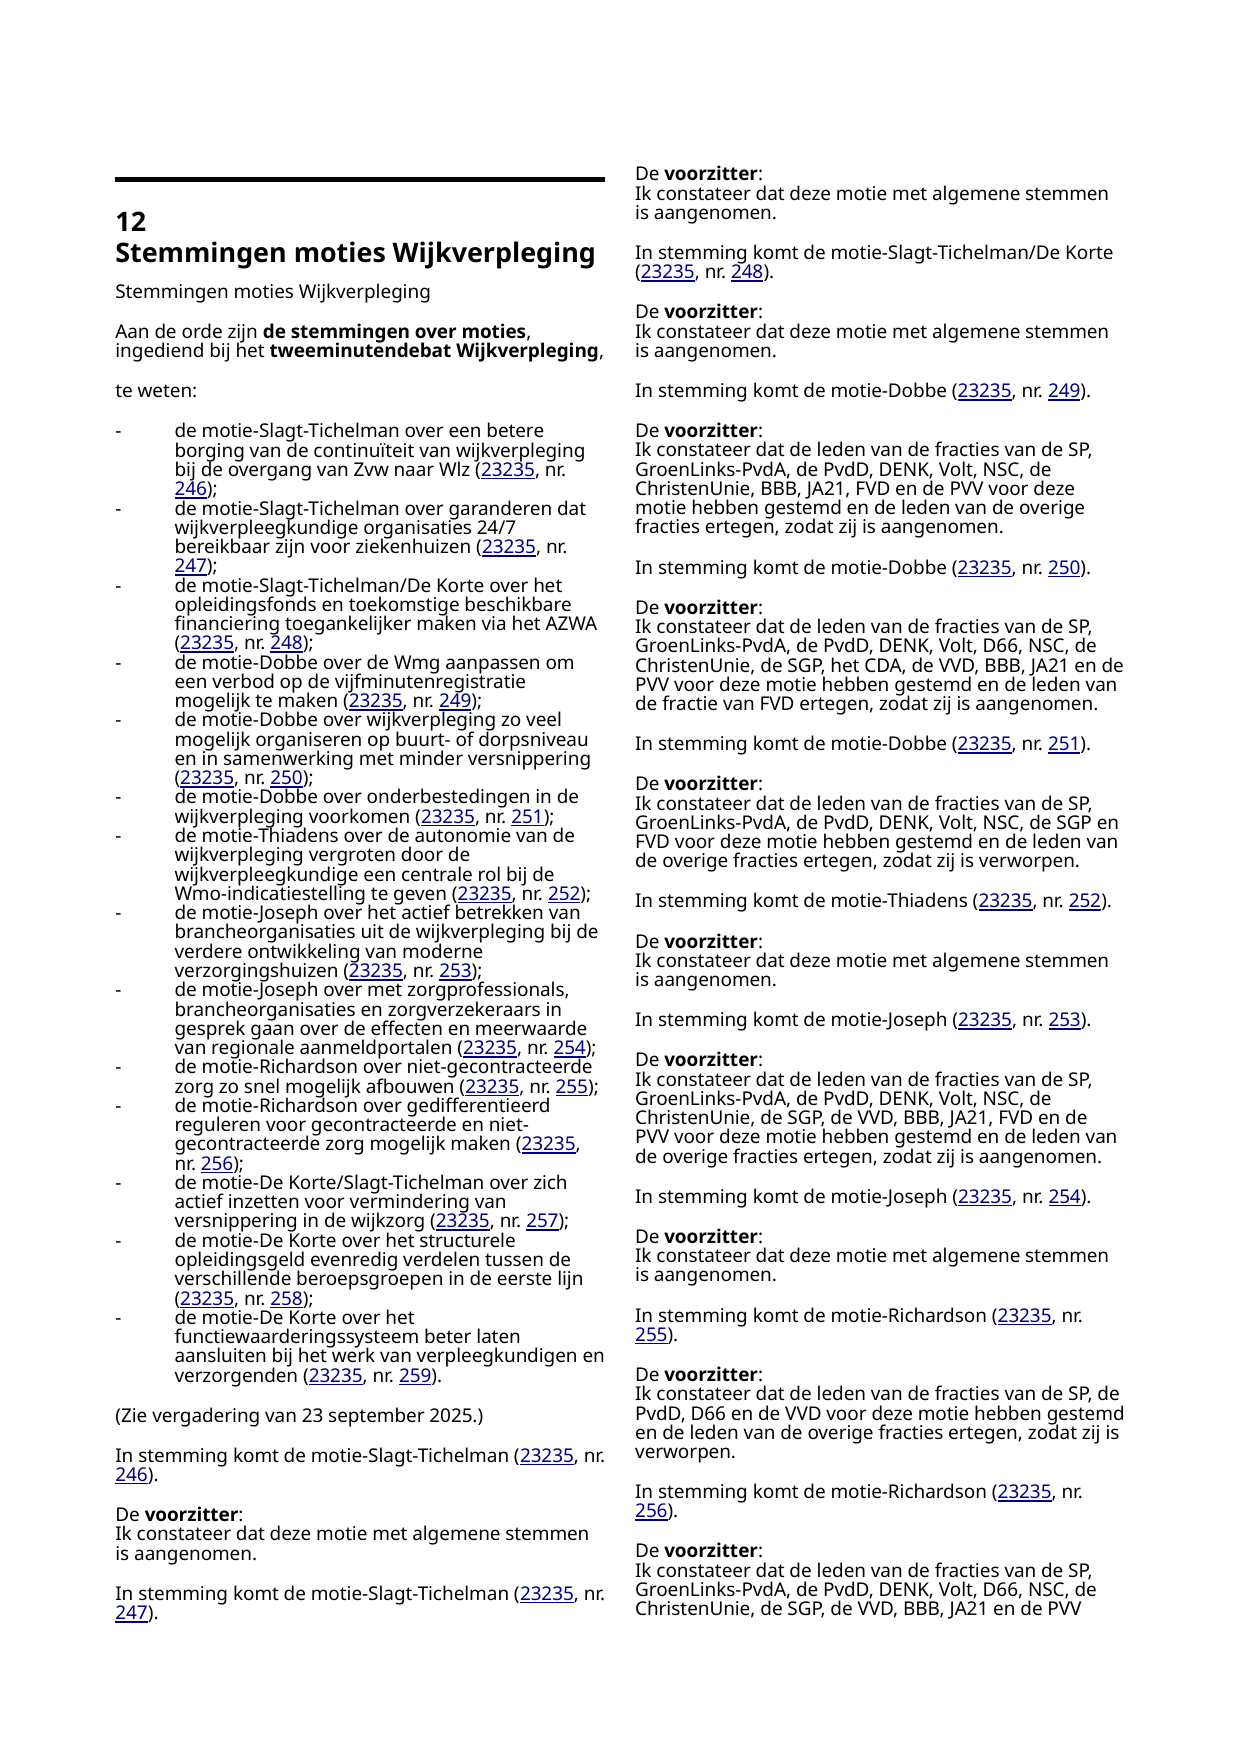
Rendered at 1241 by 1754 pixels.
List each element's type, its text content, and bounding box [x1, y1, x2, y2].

text te weten: [115, 382, 605, 402]
text Aan de orde zijn de stemmingen over moties, ingediend bij het tweeminutendebat Wijkverpleging, [115, 323, 605, 362]
text De voorzitter: [635, 165, 1125, 185]
text De voorzitter: [635, 422, 1125, 441]
text Ik constateer dat de leden van de fracties van de SP, GroenLinks-PvdA, de PvdD, DENK, Volt, NSC, de ChristenUnie, BBB, JA21, FVD en de PVV voor deze motie hebben gestemd en de leden van de overige fracties ertegen, zodat zij is aangenomen. [635, 441, 1125, 538]
text In stemming komt de motie-Joseph (23235, nr. 253). [635, 1011, 1125, 1031]
text De voorzitter: [115, 1506, 605, 1525]
text In stemming komt de motie-Slagt-Tichelman (23235, nr. 247). [115, 1585, 605, 1623]
text In stemming komt de motie-Richardson (23235, nr. 256). [635, 1483, 1125, 1522]
text Ik constateer dat de leden van de fracties van de SP, GroenLinks-PvdA, de PvdD, DENK, Volt, NSC, de ChristenUnie, de SGP, de VVD, BBB, JA21, FVD en de PVV voor deze motie hebben gestemd en de leden van de overige fracties ertegen, zodat zij is aangenomen. [635, 1071, 1125, 1167]
text Ik constateer dat deze motie met algemene stemmen is aangenomen. [115, 1525, 605, 1564]
text Ik constateer dat deze motie met algemene stemmen is aangenomen. [635, 1247, 1125, 1286]
text De voorzitter: [635, 303, 1125, 323]
text In stemming komt de motie-Slagt-Tichelman/De Korte (23235, nr. 248). [635, 244, 1125, 283]
list de motie-Slagt-Tichelman over een betere borging van de continuïteit van wijkverpleging bij de overgang van Zvw naar Wlz (23235, nr. 246); [115, 422, 605, 499]
text In stemming komt de motie-Dobbe (23235, nr. 251). [635, 735, 1125, 754]
text In stemming komt de motie-Joseph (23235, nr. 254). [635, 1188, 1125, 1207]
text In stemming komt de motie-Slagt-Tichelman (23235, nr. 246). [115, 1447, 605, 1485]
list de motie-Dobbe over de Wmg aanpassen om een verbod op de vijfminutenregistratie mogelijk te maken (23235, nr. 249); [115, 654, 605, 711]
text De voorzitter: [635, 933, 1125, 952]
text De voorzitter: [635, 1542, 1125, 1562]
list de motie-Richardson over niet-gecontracteerde zorg zo snel mogelijk afbouwen (23235, nr. 255); [115, 1058, 605, 1097]
text 12 [115, 203, 605, 239]
text Stemmingen moties Wijkverpleging [115, 283, 605, 302]
list de motie-De Korte over het structurele opleidingsgeld evenredig verdelen tussen de verschillende beroepsgroepen in de eerste lijn (23235, nr. 258); [115, 1232, 605, 1309]
list de motie-Joseph over het actief betrekken van brancheorganisaties uit de wijkverpleging bij de verdere ontwikkeling van moderne verzorgingshuizen (23235, nr. 253); [115, 904, 605, 981]
text Ik constateer dat de leden van de fracties van de SP, de PvdD, D66 en de VVD voor deze motie hebben gestemd en de leden van de overige fracties ertegen, zodat zij is verworpen. [635, 1385, 1125, 1462]
text Ik constateer dat deze motie met algemene stemmen is aangenomen. [635, 185, 1125, 223]
list de motie-Richardson over gedifferentieerd reguleren voor gecontracteerde en niet-gecontracteerde zorg mogelijk maken (23235, nr. 256); [115, 1097, 605, 1174]
list de motie-De Korte over het functiewaarderingssysteem beter laten aansluiten bij het werk van verpleegkundigen en verzorgenden (23235, nr. 259). [115, 1309, 605, 1386]
list de motie-De Korte/Slagt-Tichelman over zich actief inzetten voor vermindering van versnippering in de wijkzorg (23235, nr. 257); [115, 1174, 605, 1232]
list de motie-Slagt-Tichelman/De Korte over het opleidingsfonds en toekomstige beschikbare financiering toegankelijker maken via het AZWA (23235, nr. 248); [115, 577, 605, 654]
text Ik constateer dat de leden van de fracties van de SP, GroenLinks-PvdA, de PvdD, DENK, Volt, D66, NSC, de ChristenUnie, de SGP, het CDA, de VVD, BBB, JA21 en de PVV voor deze motie hebben gestemd en de leden van de fractie van FVD ertegen, zodat zij is aangenomen. [635, 618, 1125, 714]
text De voorzitter: [635, 1366, 1125, 1385]
text Stemmingen moties Wijkverpleging [115, 239, 605, 283]
text Ik constateer dat de leden van de fracties van de SP, GroenLinks-PvdA, de PvdD, DENK, Volt, NSC, de SGP en FVD voor deze motie hebben gestemd en de leden van de overige fracties ertegen, zodat zij is verworpen. [635, 794, 1125, 872]
list de motie-Joseph over met zorgprofessionals, brancheorganisaties en zorgverzekeraars in gesprek gaan over de effecten en meerwaarde van regionale aanmeldportalen (23235, nr. 254); [115, 981, 605, 1058]
text De voorzitter: [635, 775, 1125, 794]
text Ik constateer dat de leden van de fracties van de SP, GroenLinks-PvdA, de PvdD, DENK, Volt, D66, NSC, de ChristenUnie, de SGP, de VVD, BBB, JA21 en de PVV [635, 1562, 1125, 1619]
list de motie-Thiadens over de autonomie van de wijkverpleging vergroten door de wijkverpleegkundige een centrale rol bij de Wmo-indicatiestelling te geven (23235, nr. 252); [115, 827, 605, 904]
text (Zie vergadering van 23 september 2025.) [115, 1407, 605, 1426]
text In stemming komt de motie-Thiadens (23235, nr. 252). [635, 892, 1125, 912]
text In stemming komt de motie-Dobbe (23235, nr. 250). [635, 559, 1125, 578]
text Ik constateer dat deze motie met algemene stemmen is aangenomen. [635, 323, 1125, 361]
text De voorzitter: [635, 1051, 1125, 1071]
text In stemming komt de motie-Dobbe (23235, nr. 249). [635, 382, 1125, 401]
text De voorzitter: [635, 599, 1125, 618]
text De voorzitter: [635, 1228, 1125, 1247]
list de motie-Dobbe over onderbestedingen in de wijkverpleging voorkomen (23235, nr. 251); [115, 788, 605, 827]
text In stemming komt de motie-Richardson (23235, nr. 255). [635, 1307, 1125, 1345]
list de motie-Slagt-Tichelman over garanderen dat wijkverpleegkundige organisaties 24/7 bereikbaar zijn voor ziekenhuizen (23235, nr. 247); [115, 499, 605, 577]
text Ik constateer dat deze motie met algemene stemmen is aangenomen. [635, 952, 1125, 990]
list de motie-Dobbe over wijkverpleging zo veel mogelijk organiseren op buurt- of dorpsniveau en in samenwerking met minder versnippering (23235, nr. 250); [115, 711, 605, 788]
